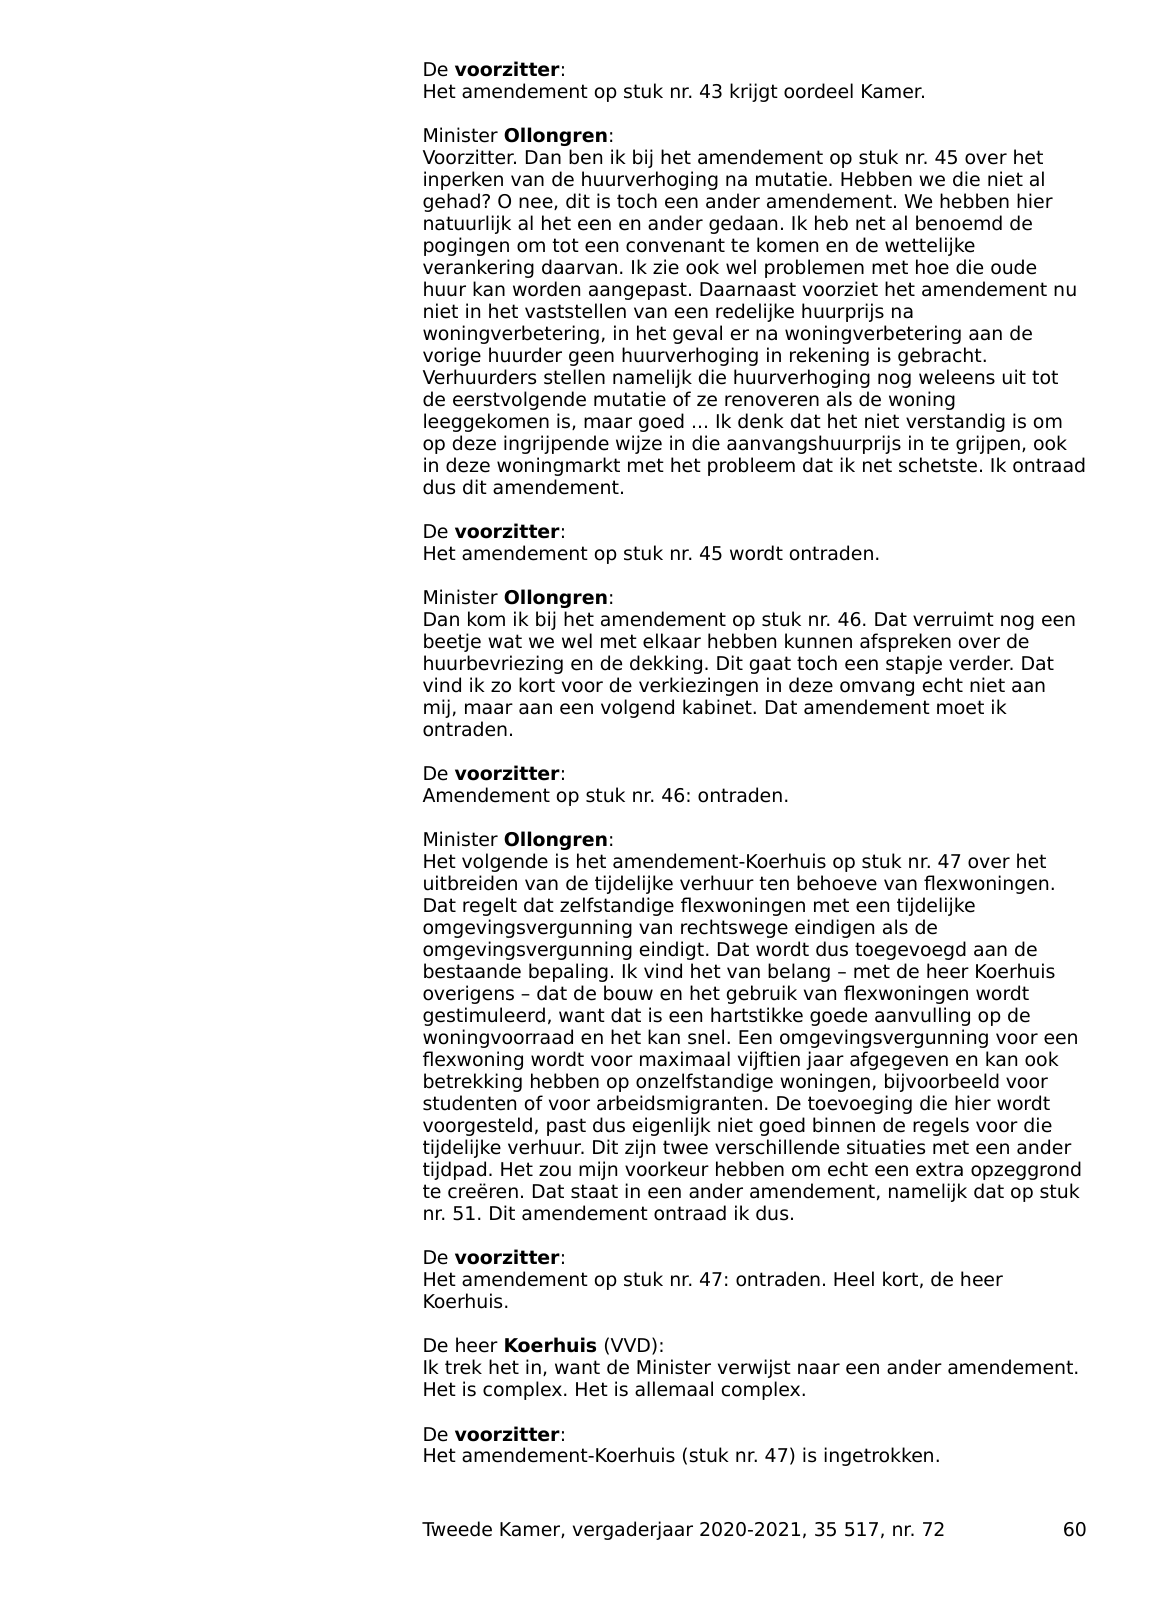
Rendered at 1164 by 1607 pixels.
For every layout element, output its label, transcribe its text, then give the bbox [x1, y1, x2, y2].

text Minister Ollongren: [422, 587, 1087, 609]
text Het amendement op stuk nr. 47: ontraden. Heel kort, de heer Koerhuis. [422, 1269, 1087, 1313]
text Minister Ollongren: [422, 125, 1087, 147]
text De heer Koerhuis (VVD): [422, 1335, 1087, 1357]
text De voorzitter: [422, 521, 1087, 543]
text Het amendement op stuk nr. 45 wordt ontraden. [422, 543, 1087, 565]
text De voorzitter: [422, 1247, 1087, 1269]
text Minister Ollongren: [422, 829, 1087, 851]
text Het amendement op stuk nr. 43 krijgt oordeel Kamer. [422, 81, 1087, 103]
text Voorzitter. Dan ben ik bij het amendement op stuk nr. 45 over het inperken van de huurverhoging na mutatie. Hebben we die niet al gehad? O nee, dit is toch een ander amendement. We hebben hier natuurlijk al het een en ander gedaan. Ik heb net al benoemd de pogingen om tot een convenant te komen en de wettelijke verankering daarvan. Ik zie ook wel problemen met hoe die oude huur kan worden aangepast. Daarnaast voorziet het amendement nu niet in het vaststellen van een redelijke huurprijs na woningverbetering, in het geval er na woningverbetering aan de vorige huurder geen huurverhoging in rekening is gebracht. Verhuurders stellen namelijk die huurverhoging nog weleens uit tot de eerstvolgende mutatie of ze renoveren als de woning leeggekomen is, maar goed ... Ik denk dat het niet verstandig is om op deze ingrijpende wijze in die aanvangshuurprijs in te grijpen, ook in deze woningmarkt met het probleem dat ik net schetste. Ik ontraad dus dit amendement. [422, 147, 1087, 499]
text De voorzitter: [422, 763, 1087, 785]
text Het amendement-Koerhuis (stuk nr. 47) is ingetrokken. [422, 1445, 1087, 1467]
text De voorzitter: [422, 1423, 1087, 1445]
text Dan kom ik bij het amendement op stuk nr. 46. Dat verruimt nog een beetje wat we wel met elkaar hebben kunnen afspreken over de huurbevriezing en de dekking. Dit gaat toch een stapje verder. Dat vind ik zo kort voor de verkiezingen in deze omvang echt niet aan mij, maar aan een volgend kabinet. Dat amendement moet ik ontraden. [422, 609, 1087, 741]
text Amendement op stuk nr. 46: ontraden. [422, 785, 1087, 807]
text De voorzitter: [422, 59, 1087, 81]
text Het volgende is het amendement-Koerhuis op stuk nr. 47 over het uitbreiden van de tijdelijke verhuur ten behoeve van flexwoningen. Dat regelt dat zelfstandige flexwoningen met een tijdelijke omgevingsvergunning van rechtswege eindigen als de omgevingsvergunning eindigt. Dat wordt dus toegevoegd aan de bestaande bepaling. Ik vind het van belang – met de heer Koerhuis overigens – dat de bouw en het gebruik van flexwoningen wordt gestimuleerd, want dat is een hartstikke goede aanvulling op de woningvoorraad en het kan snel. Een omgevingsvergunning voor een flexwoning wordt voor maximaal vijftien jaar afgegeven en kan ook betrekking hebben op onzelfstandige woningen, bijvoorbeeld voor studenten of voor arbeidsmigranten. De toevoeging die hier wordt voorgesteld, past dus eigenlijk niet goed binnen de regels voor die tijdelijke verhuur. Dit zijn twee verschillende situaties met een ander tijdpad. Het zou mijn voorkeur hebben om echt een extra opzeggrond te creëren. Dat staat in een ander amendement, namelijk dat op stuk nr. 51. Dit amendement ontraad ik dus. [422, 851, 1087, 1225]
text Ik trek het in, want de Minister verwijst naar een ander amendement. Het is complex. Het is allemaal complex. [422, 1357, 1087, 1401]
